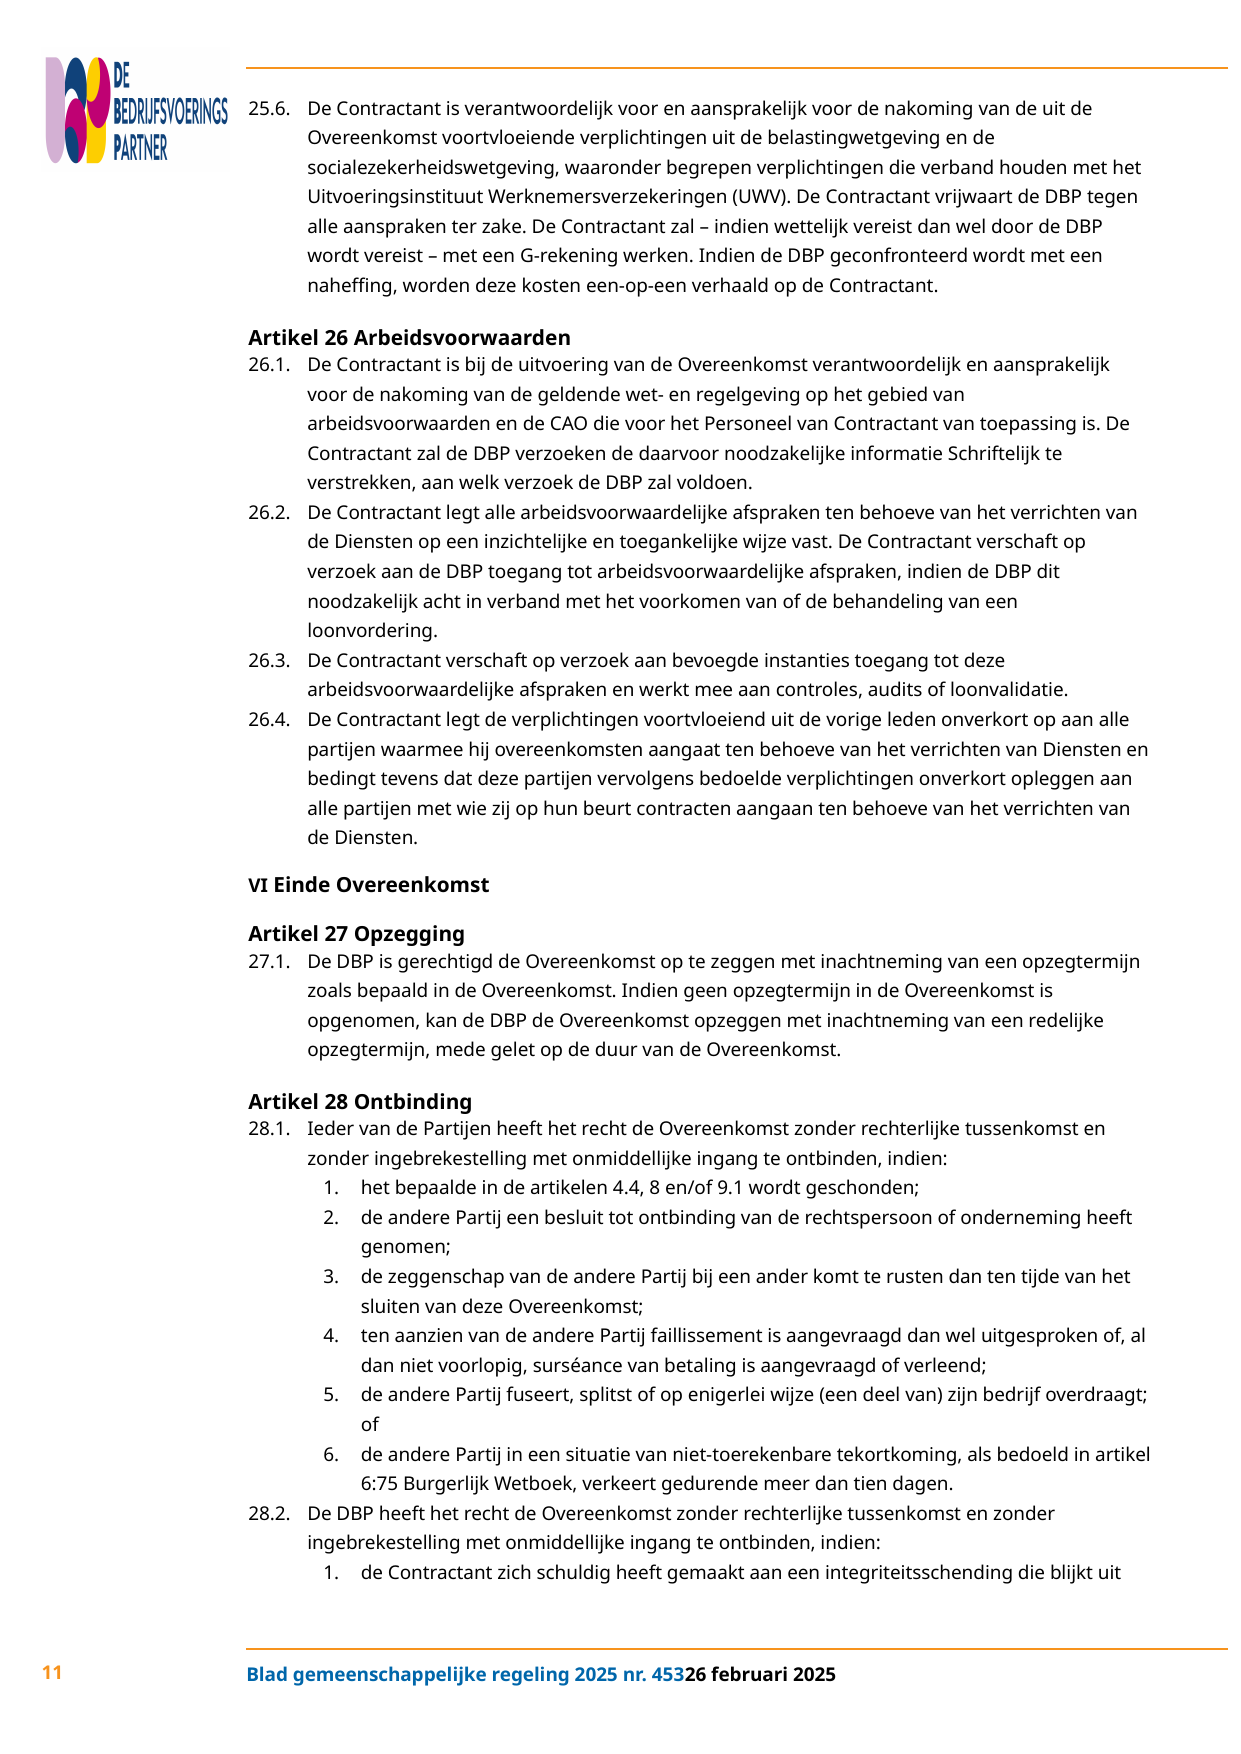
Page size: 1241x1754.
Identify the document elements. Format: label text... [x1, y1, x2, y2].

text Artikel 26 Arbeidsvoorwaarden [248, 323, 1152, 351]
text Artikel 28 Ontbinding [248, 1087, 1152, 1115]
list ten aanzien van de andere Partij faillissement is aangevraagd dan wel uitgesproken of, al dan niet voorlopig, surséance van betaling is aangevraagd of verleend; [323, 1322, 1152, 1378]
list de Contractant zich schuldig heeft gemaakt aan een integriteitsschending die blijkt uit [323, 1559, 1152, 1585]
list Ieder van de Partijen heeft het recht de Overeenkomst zonder rechterlijke tussenkomst en zonder ingebrekestelling met onmiddellijke ingang te ontbinden, indien: [248, 1115, 1152, 1171]
list De Contractant legt de verplichtingen voortvloeiend uit de vorige leden onverkort op aan alle partijen waarmee hij overeenkomsten aangaat ten behoeve van het verrichten van Diensten en bedingt tevens dat deze partijen vervolgens bedoelde verplichtingen onverkort opleggen aan alle partijen met wie zij op hun beurt contracten aangaan ten behoeve van het verrichten van de Diensten. [248, 706, 1152, 850]
text VI Einde Overeenkomst [248, 870, 1152, 898]
list het bepaalde in de artikelen 4.4, 8 en/of 9.1 wordt geschonden; [323, 1174, 1152, 1200]
list De DBP is gerechtigd de Overeenkomst op te zeggen met inachtneming van een opzegtermijn zoals bepaald in de Overeenkomst. Indien geen opzegtermijn in de Overeenkomst is opgenomen, kan de DBP de Overeenkomst opzeggen met inachtneming van een redelijke opzegtermijn, mede gelet op de duur van de Overeenkomst. [248, 948, 1152, 1062]
list De Contractant legt alle arbeidsvoorwaardelijke afspraken ten behoeve van het verrichten van de Diensten op een inzichtelijke en toegankelijke wijze vast. De Contractant verschaft op verzoek aan de DBP toegang tot arbeidsvoorwaardelijke afspraken, indien de DBP dit noodzakelijk acht in verband met het voorkomen van of de behandeling van een loonvordering. [248, 499, 1152, 643]
text Artikel 27 Opzegging [248, 919, 1152, 948]
list De DBP heeft het recht de Overeenkomst zonder rechterlijke tussenkomst en zonder ingebrekestelling met onmiddellijke ingang te ontbinden, indien: [248, 1500, 1152, 1555]
list de andere Partij fuseert, splitst of op enigerlei wijze (een deel van) zijn bedrijf overdraagt; of [323, 1382, 1152, 1437]
picture [41, 47, 231, 172]
list De Contractant is bij de uitvoering van de Overeenkomst verantwoordelijk en aansprakelijk voor de nakoming van de geldende wet- en regelgeving op het gebied van arbeidsvoorwaarden en de CAO die voor het Personeel van Contractant van toepassing is. De Contractant zal de DBP verzoeken de daarvoor noodzakelijke informatie Schriftelijk te verstrekken, aan welk verzoek de DBP zal voldoen. [248, 351, 1152, 495]
list de andere Partij in een situatie van niet-toerekenbare tekortkoming, als bedoeld in artikel 6:75 Burgerlijk Wetboek, verkeert gedurende meer dan tien dagen. [323, 1441, 1152, 1496]
list de zeggenschap van de andere Partij bij een ander komt te rusten dan ten tijde van het sluiten van deze Overeenkomst; [323, 1263, 1152, 1319]
list de andere Partij een besluit tot ontbinding van de rechtspersoon of onderneming heeft genomen; [323, 1204, 1152, 1259]
list De Contractant verschaft op verzoek aan bevoegde instanties toegang tot deze arbeidsvoorwaardelijke afspraken en werkt mee aan controles, audits of loonvalidatie. [248, 647, 1152, 702]
list De Contractant is verantwoordelijk voor en aansprakelijk voor de nakoming van de uit de Overeenkomst voortvloeiende verplichtingen uit de belastingwetgeving en de socialezekerheidswetgeving, waaronder begrepen verplichtingen die verband houden met het Uitvoeringsinstituut Werknemersverzekeringen (UWV). De Contractant vrijwaart de DBP tegen alle aanspraken ter zake. De Contractant zal – indien wettelijk vereist dan wel door de DBP wordt vereist – met een G-rekening werken. Indien de DBP geconfronteerd wordt met een naheffing, worden deze kosten een-op-een verhaald op de Contractant. [248, 95, 1152, 298]
